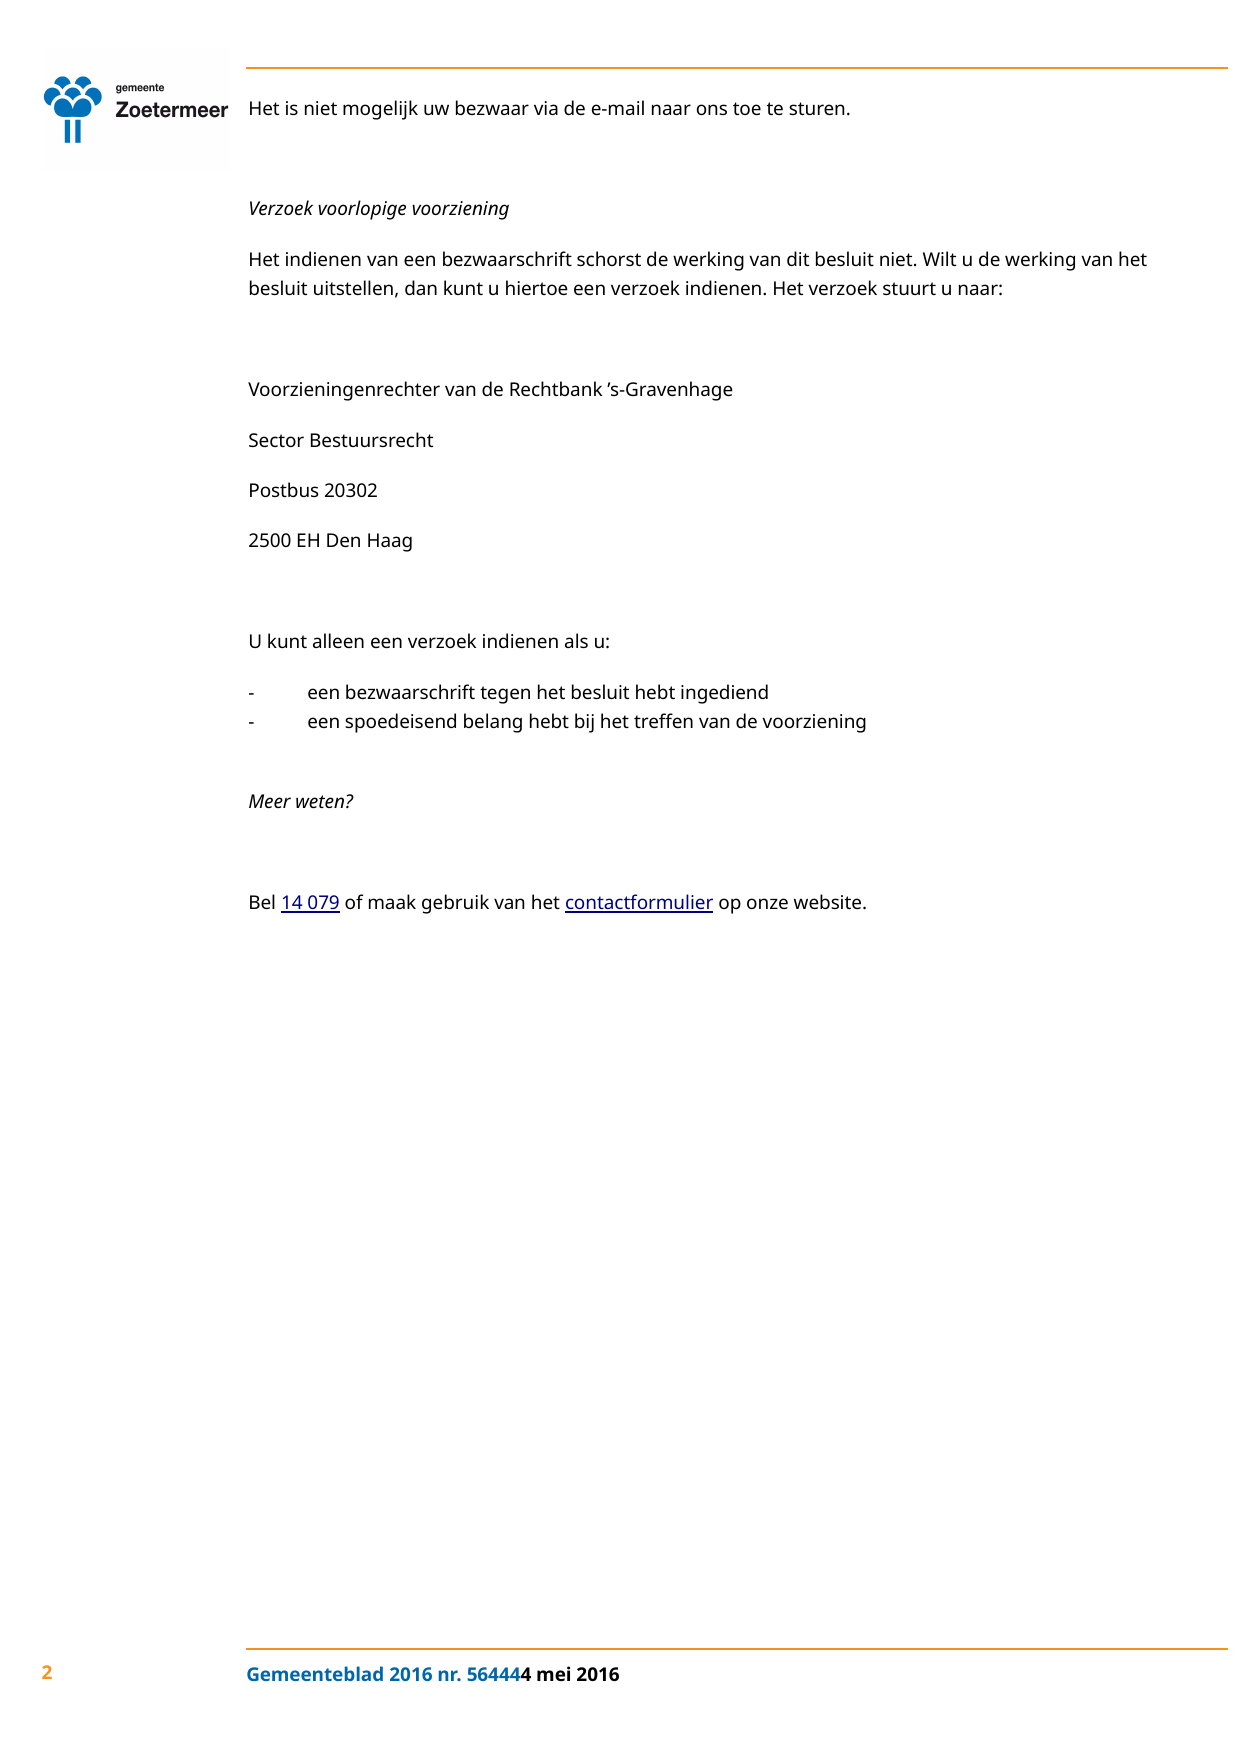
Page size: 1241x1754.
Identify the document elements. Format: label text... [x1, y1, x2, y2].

text 2500 EH Den Haag [248, 528, 1152, 553]
text Het indienen van een bezwaarschrift schorst de werking van dit besluit niet. Wilt u de werking van het besluit uitstellen, dan kunt u hiertoe een verzoek indienen. Het verzoek stuurt u naar: [248, 246, 1152, 301]
text Voorzieningenrechter van de Rechtbank ’s-Gravenhage [248, 376, 1152, 402]
text Verzoek voorlopige voorziening [248, 196, 1152, 221]
text Sector Bestuursrecht [248, 427, 1152, 453]
text Postbus 20302 [248, 477, 1152, 503]
text Bel 14 079 of maak gebruik van het contactformulier op onze website. [248, 889, 1152, 915]
picture [41, 47, 231, 172]
text Meer weten? [248, 788, 1152, 814]
text Het is niet mogelijk uw bezwaar via de e-mail naar ons toe te sturen. [248, 95, 1152, 121]
list een spoedeisend belang hebt bij het treffen van de voorziening [248, 708, 1152, 734]
text U kunt alleen een verzoek indienen als u: [248, 628, 1152, 654]
list een bezwaarschrift tegen het besluit hebt ingediend [248, 679, 1152, 705]
